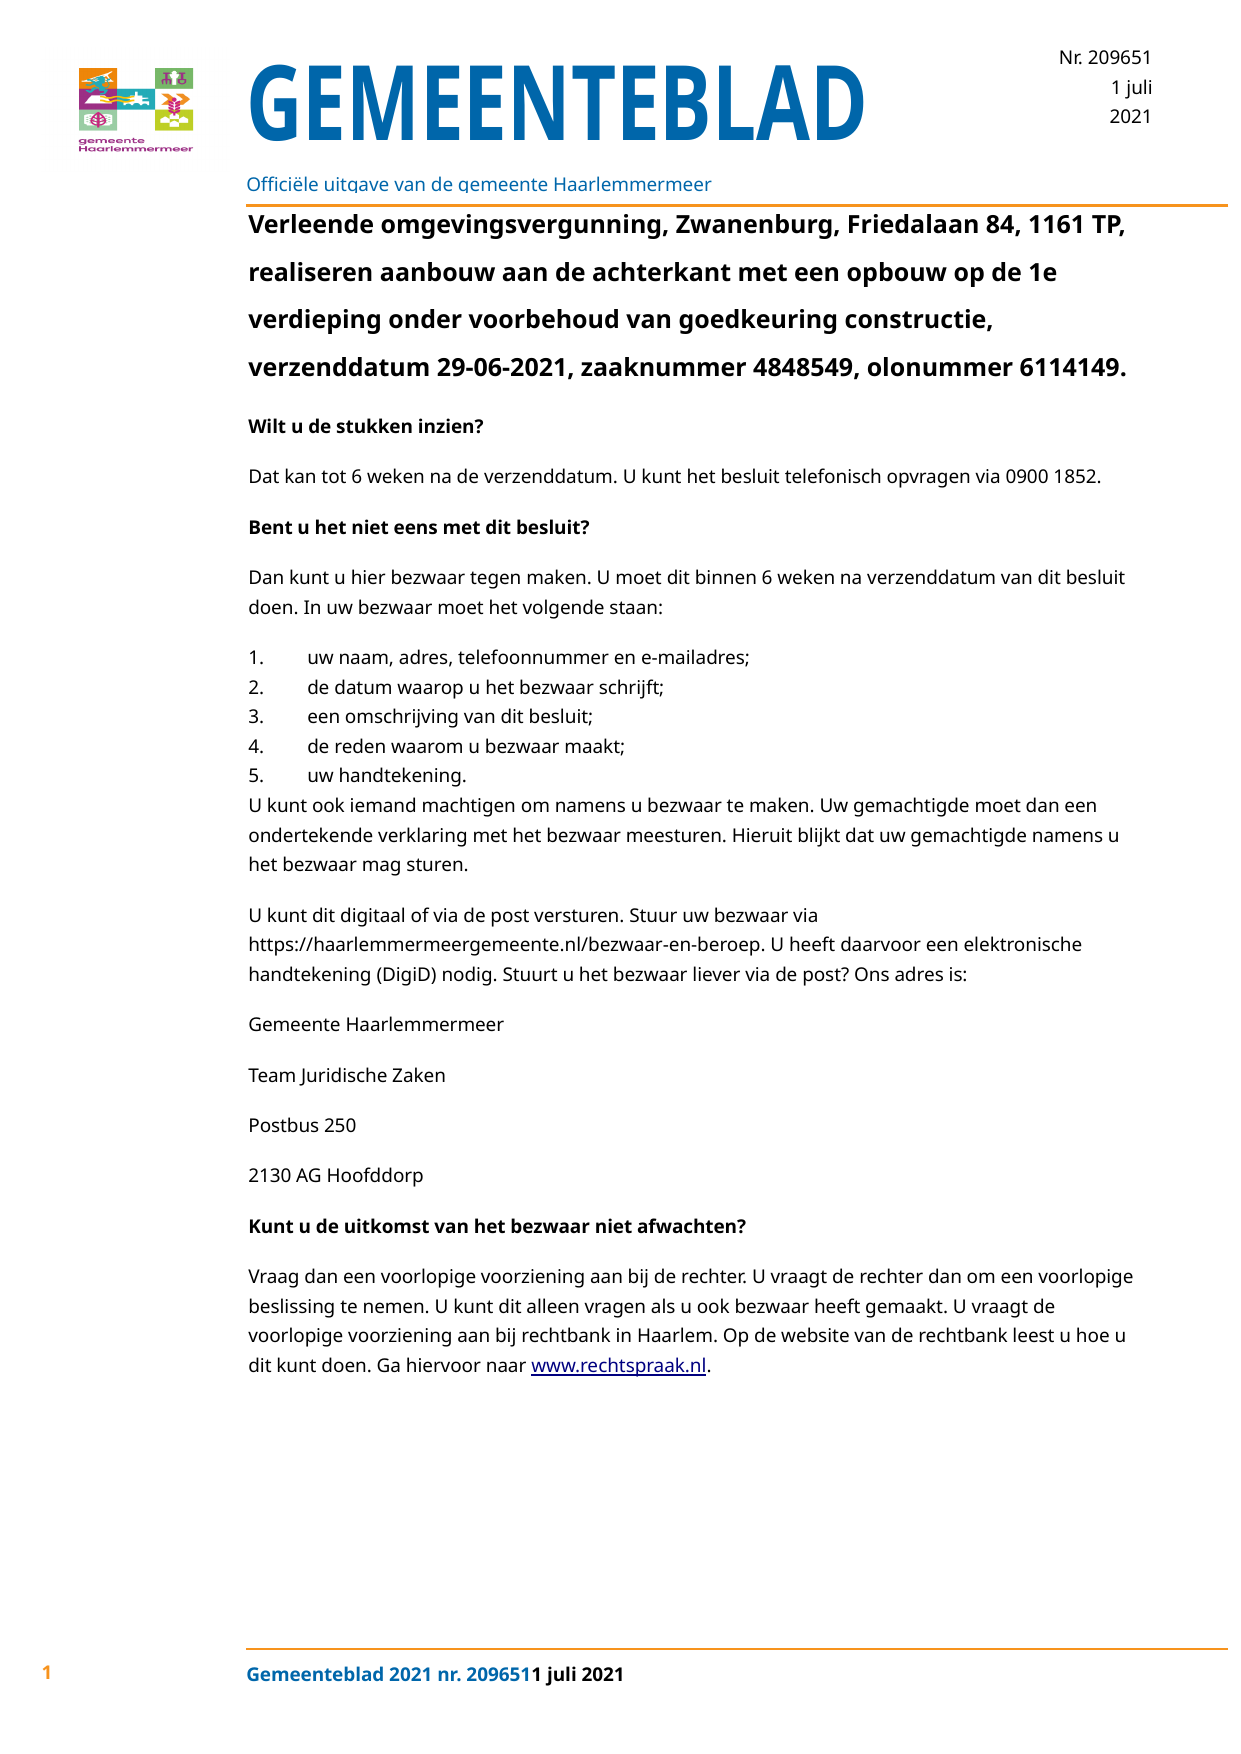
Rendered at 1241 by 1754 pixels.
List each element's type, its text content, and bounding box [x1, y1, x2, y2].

text Vraag dan een voorlopige voorziening aan bij de rechter. U vraagt de rechter dan om een voorlopige beslissing te nemen. U kunt dit alleen vragen als u ook bezwaar heeft gemaakt. U vraagt de voorlopige voorziening aan bij rechtbank in Haarlem. Op de website van de rechtbank leest u hoe u dit kunt doen. Ga hiervoor naar www.rechtspraak.nl. [248, 1263, 1152, 1378]
list uw handtekening. [248, 763, 1152, 788]
list een omschrijving van dit besluit; [248, 703, 1152, 729]
list de datum waarop u het bezwaar schrijft; [248, 674, 1152, 700]
text Team Juridische Zaken [248, 1062, 1152, 1088]
list de reden waarom u bezwaar maakt; [248, 733, 1152, 759]
text Verleende omgevingsvergunning, Zwanenburg, Friedalaan 84, 1161 TP, realiseren aanbouw aan de achterkant met een opbouw op de 1e verdieping onder voorbehoud van goedkeuring constructie, verzenddatum 29-06-2021, zaaknummer 4848549, olonummer 6114149. [248, 207, 1152, 384]
text Bent u het niet eens met dit besluit? [248, 514, 1152, 540]
list uw naam, adres, telefoonnummer en e-mailadres; [248, 644, 1152, 670]
text Postbus 250 [248, 1112, 1152, 1138]
text U kunt ook iemand machtigen om namens u bezwaar te maken. Uw gemachtigde moet dan een ondertekende verklaring met het bezwaar meesturen. Hieruit blijkt dat uw gemachtigde namens u het bezwaar mag sturen. [248, 792, 1152, 877]
text Dat kan tot 6 weken na de verzenddatum. U kunt het besluit telefonisch opvragen via 0900 1852. [248, 463, 1152, 489]
text U kunt dit digitaal of via de post versturen. Stuur uw bezwaar via https://haarlemmermeergemeente.nl/bezwaar-en-beroep. U heeft daarvoor een elektronische handtekening (DigiD) nodig. Stuurt u het bezwaar liever via de post? Ons adres is: [248, 902, 1152, 987]
picture [41, 47, 231, 172]
text 2130 AG Hoofddorp [248, 1163, 1152, 1188]
text Kunt u de uitkomst van het bezwaar niet afwachten? [248, 1213, 1152, 1239]
text Gemeente Haarlemmermeer [248, 1011, 1152, 1037]
text Wilt u de stukken inzien? [248, 413, 1152, 439]
text Dan kunt u hier bezwaar tegen maken. U moet dit binnen 6 weken na verzenddatum van dit besluit doen. In uw bezwaar moet het volgende staan: [248, 564, 1152, 620]
